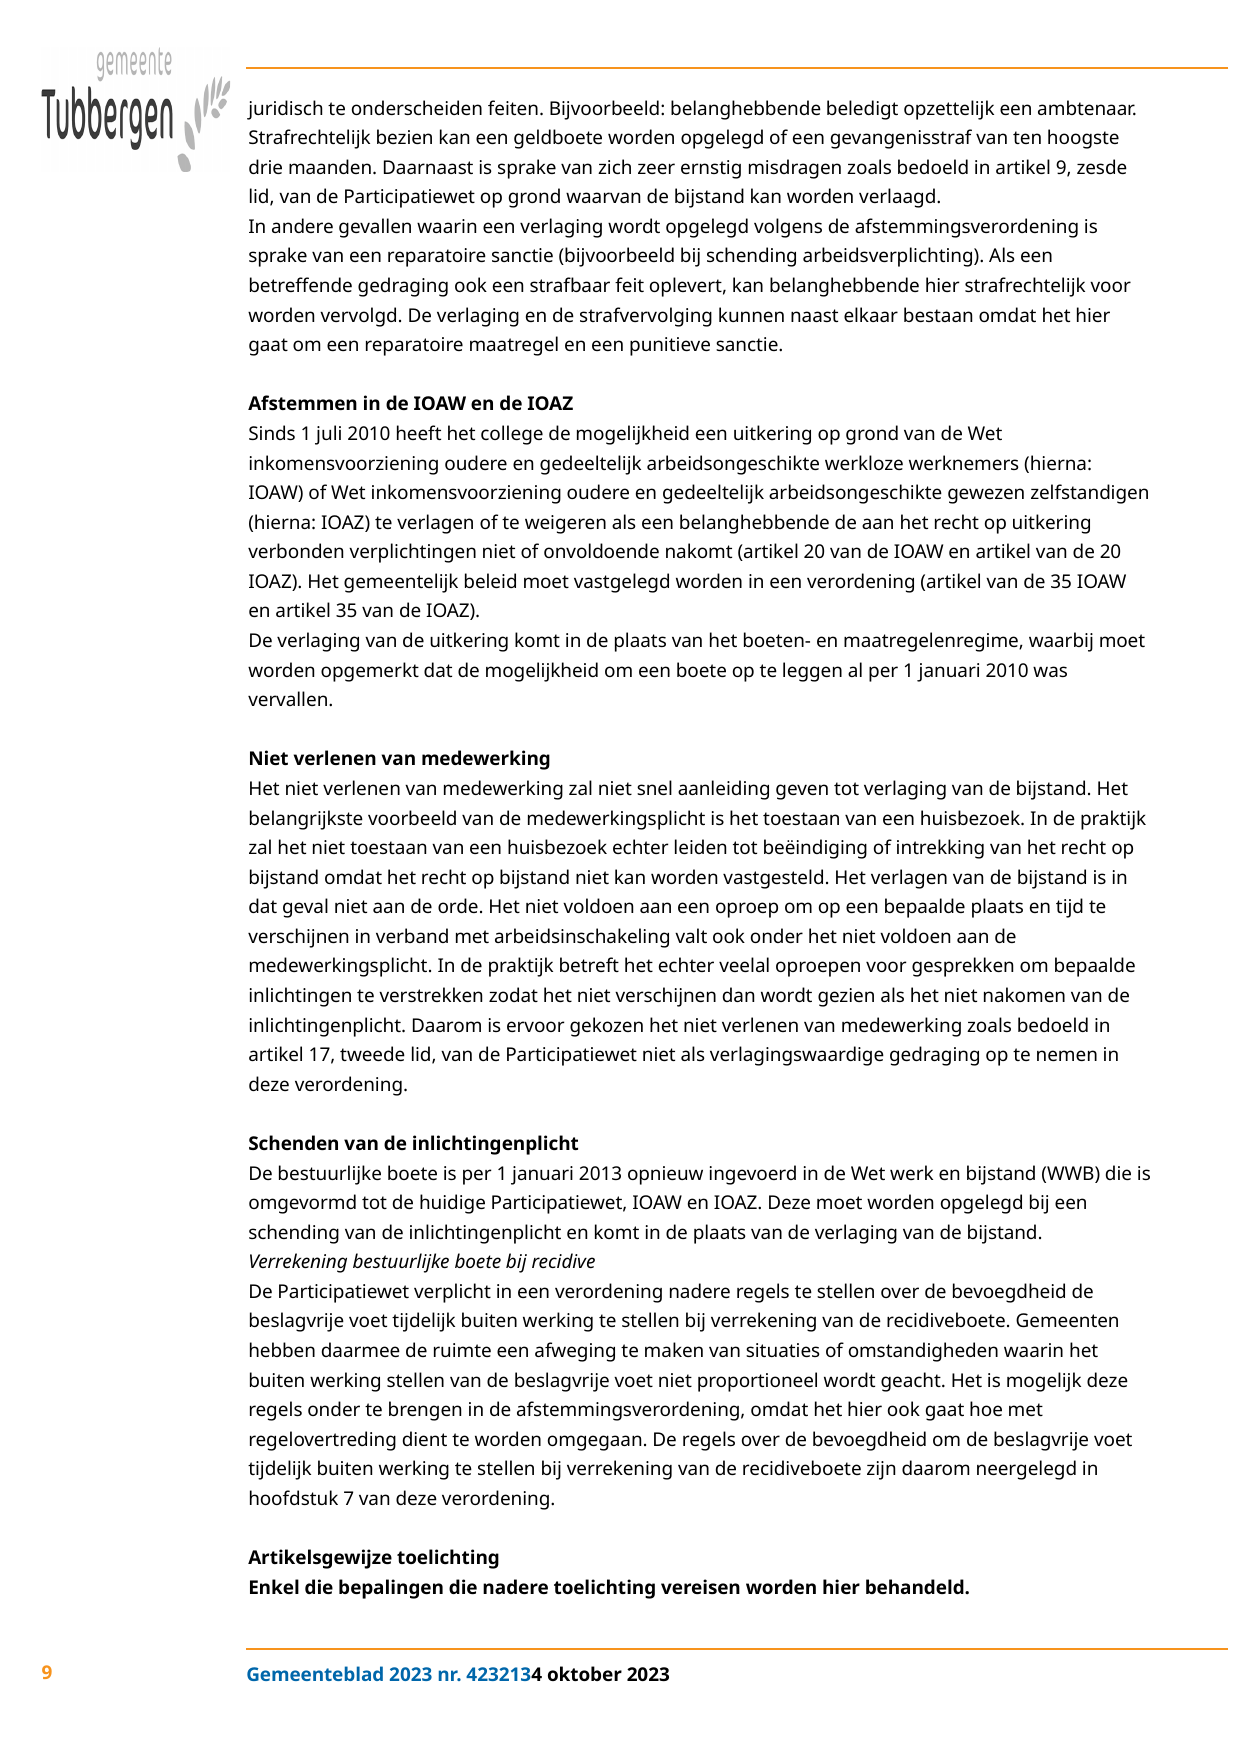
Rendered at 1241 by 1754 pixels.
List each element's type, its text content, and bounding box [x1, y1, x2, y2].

text In andere gevallen waarin een verlaging wordt opgelegd volgens de afstemmingsverordening is sprake van een reparatoire sanctie (bijvoorbeeld bij schending arbeidsverplichting). Als een betreffende gedraging ook een strafbaar feit oplevert, kan belanghebbende hier strafrechtelijk voor worden vervolgd. De verlaging en de strafvervolging kunnen naast elkaar bestaan omdat het hier gaat om een reparatoire maatregel en een punitieve sanctie. [248, 213, 1152, 357]
text juridisch te onderscheiden feiten. Bijvoorbeeld: belanghebbende beledigt opzettelijk een ambtenaar. Strafrechtelijk bezien kan een geldboete worden opgelegd of een gevangenisstraf van ten hoogste drie maanden. Daarnaast is sprake van zich zeer ernstig misdragen zoals bedoeld in artikel 9, zesde lid, van de Participatiewet op grond waarvan de bijstand kan worden verlaagd. [248, 95, 1152, 209]
text Enkel die bepalingen die nadere toelichting vereisen worden hier behandeld. [248, 1574, 1152, 1600]
picture [41, 47, 231, 172]
text Artikelsgewijze toelichting [248, 1544, 1152, 1570]
text Niet verlenen van medewerking [248, 746, 1152, 771]
text Afstemmen in de IOAW en de IOAZ [248, 391, 1152, 416]
text Sinds 1 juli 2010 heeft het college de mogelijkheid een uitkering op grond van de Wet inkomensvoorziening oudere en gedeeltelijk arbeidsongeschikte werkloze werknemers (hierna: IOAW) of Wet inkomensvoorziening oudere en gedeeltelijk arbeidsongeschikte gewezen zelfstandigen (hierna: IOAZ) te verlagen of te weigeren als een belanghebbende de aan het recht op uitkering verbonden verplichtingen niet of onvoldoende nakomt (artikel 20 van de IOAW en artikel van de 20 IOAZ). Het gemeentelijk beleid moet vastgelegd worden in een verordening (artikel van de 35 IOAW en artikel 35 van de IOAZ). [248, 420, 1152, 623]
text Schenden van de inlichtingenplicht [248, 1130, 1152, 1156]
text De verlaging van de uitkering komt in de plaats van het boeten- en maatregelenregime, waarbij moet worden opgemerkt dat de mogelijkheid om een boete op te leggen al per 1 januari 2010 was vervallen. [248, 627, 1152, 712]
text Het niet verlenen van medewerking zal niet snel aanleiding geven tot verlaging van de bijstand. Het belangrijkste voorbeeld van de medewerkingsplicht is het toestaan van een huisbezoek. In de praktijk zal het niet toestaan van een huisbezoek echter leiden tot beëindiging of intrekking van het recht op bijstand omdat het recht op bijstand niet kan worden vastgesteld. Het verlagen van de bijstand is in dat geval niet aan de orde. Het niet voldoen aan een oproep om op een bepaalde plaats en tijd te verschijnen in verband met arbeidsinschakeling valt ook onder het niet voldoen aan de medewerkingsplicht. In de praktijk betreft het echter veelal oproepen voor gesprekken om bepaalde inlichtingen te verstrekken zodat het niet verschijnen dan wordt gezien als het niet nakomen van de inlichtingenplicht. Daarom is ervoor gekozen het niet verlenen van medewerking zoals bedoeld in artikel 17, tweede lid, van de Participatiewet niet als verlagingswaardige gedraging op te nemen in deze verordening. [248, 775, 1152, 1097]
text De bestuurlijke boete is per 1 januari 2013 opnieuw ingevoerd in de Wet werk en bijstand (WWB) die is omgevormd tot de huidige Participatiewet, IOAW en IOAZ. Deze moet worden opgelegd bij een schending van de inlichtingenplicht en komt in de plaats van de verlaging van de bijstand. [248, 1160, 1152, 1245]
text De Participatiewet verplicht in een verordening nadere regels te stellen over de bevoegdheid de beslagvrije voet tijdelijk buiten werking te stellen bij verrekening van de recidiveboete. Gemeenten hebben daarmee de ruimte een afweging te maken van situaties of omstandigheden waarin het buiten werking stellen van de beslagvrije voet niet proportioneel wordt geacht. Het is mogelijk deze regels onder te brengen in de afstemmingsverordening, omdat het hier ook gaat hoe met regelovertreding dient te worden omgegaan. De regels over de bevoegdheid om de beslagvrije voet tijdelijk buiten werking te stellen bij verrekening van de recidiveboete zijn daarom neergelegd in hoofdstuk 7 van deze verordening. [248, 1278, 1152, 1511]
text Verrekening bestuurlijke boete bij recidive [248, 1248, 1152, 1274]
